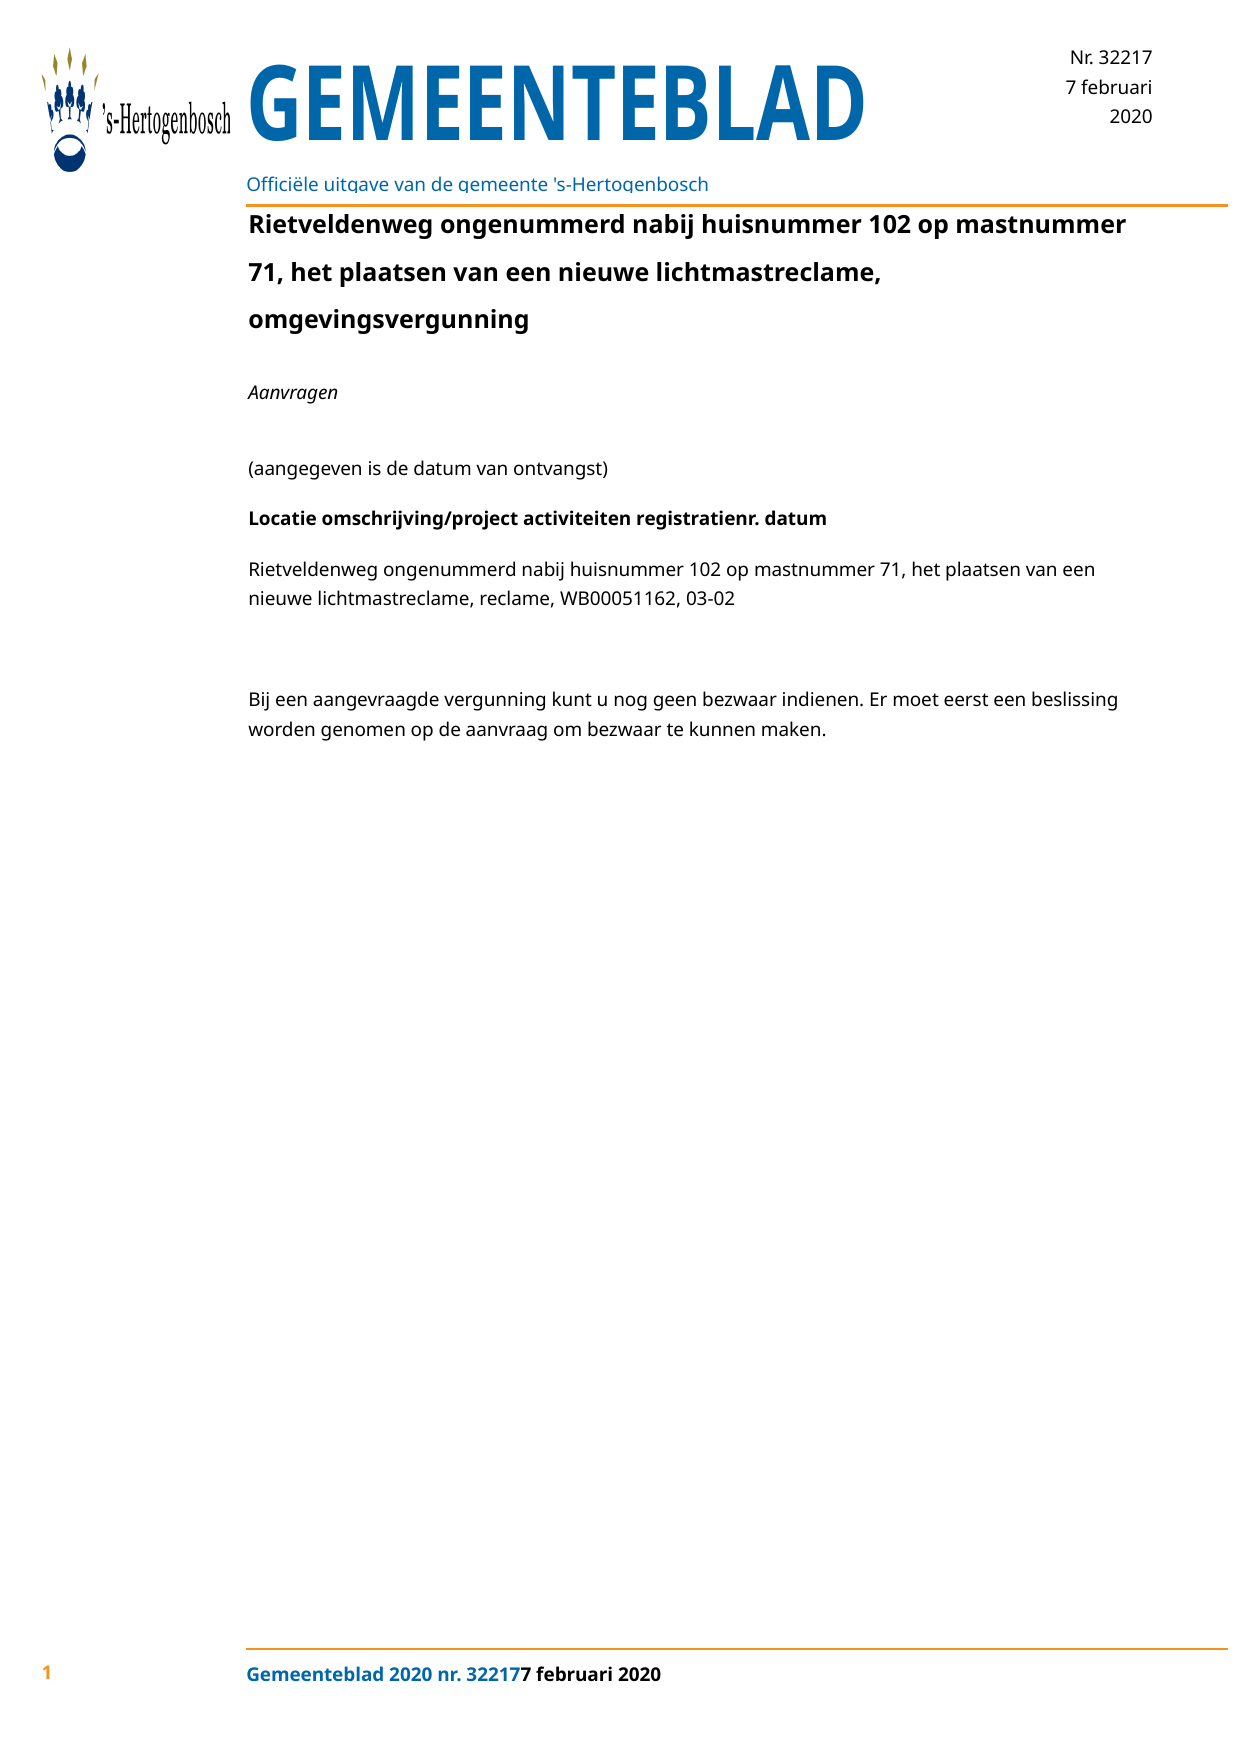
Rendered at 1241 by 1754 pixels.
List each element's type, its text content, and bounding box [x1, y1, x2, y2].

text Locatie omschrijving/project activiteiten registratienr. datum [248, 506, 1152, 531]
text Aanvragen [248, 379, 1152, 405]
text Bij een aangevraagde vergunning kunt u nog geen bezwaar indienen. Er moet eerst een beslissing worden genomen op de aanvraag om bezwaar te kunnen maken. [248, 686, 1152, 742]
text Rietveldenweg ongenummerd nabij huisnummer 102 op mastnummer 71, het plaatsen van een nieuwe lichtmastreclame, reclame, WB00051162, 03-02 [248, 556, 1152, 611]
picture [41, 47, 231, 172]
text Rietveldenweg ongenummerd nabij huisnummer 102 op mastnummer 71, het plaatsen van een nieuwe lichtmastreclame, omgevingsvergunning [248, 207, 1152, 336]
text (aangegeven is de datum van ontvangst) [248, 455, 1152, 481]
